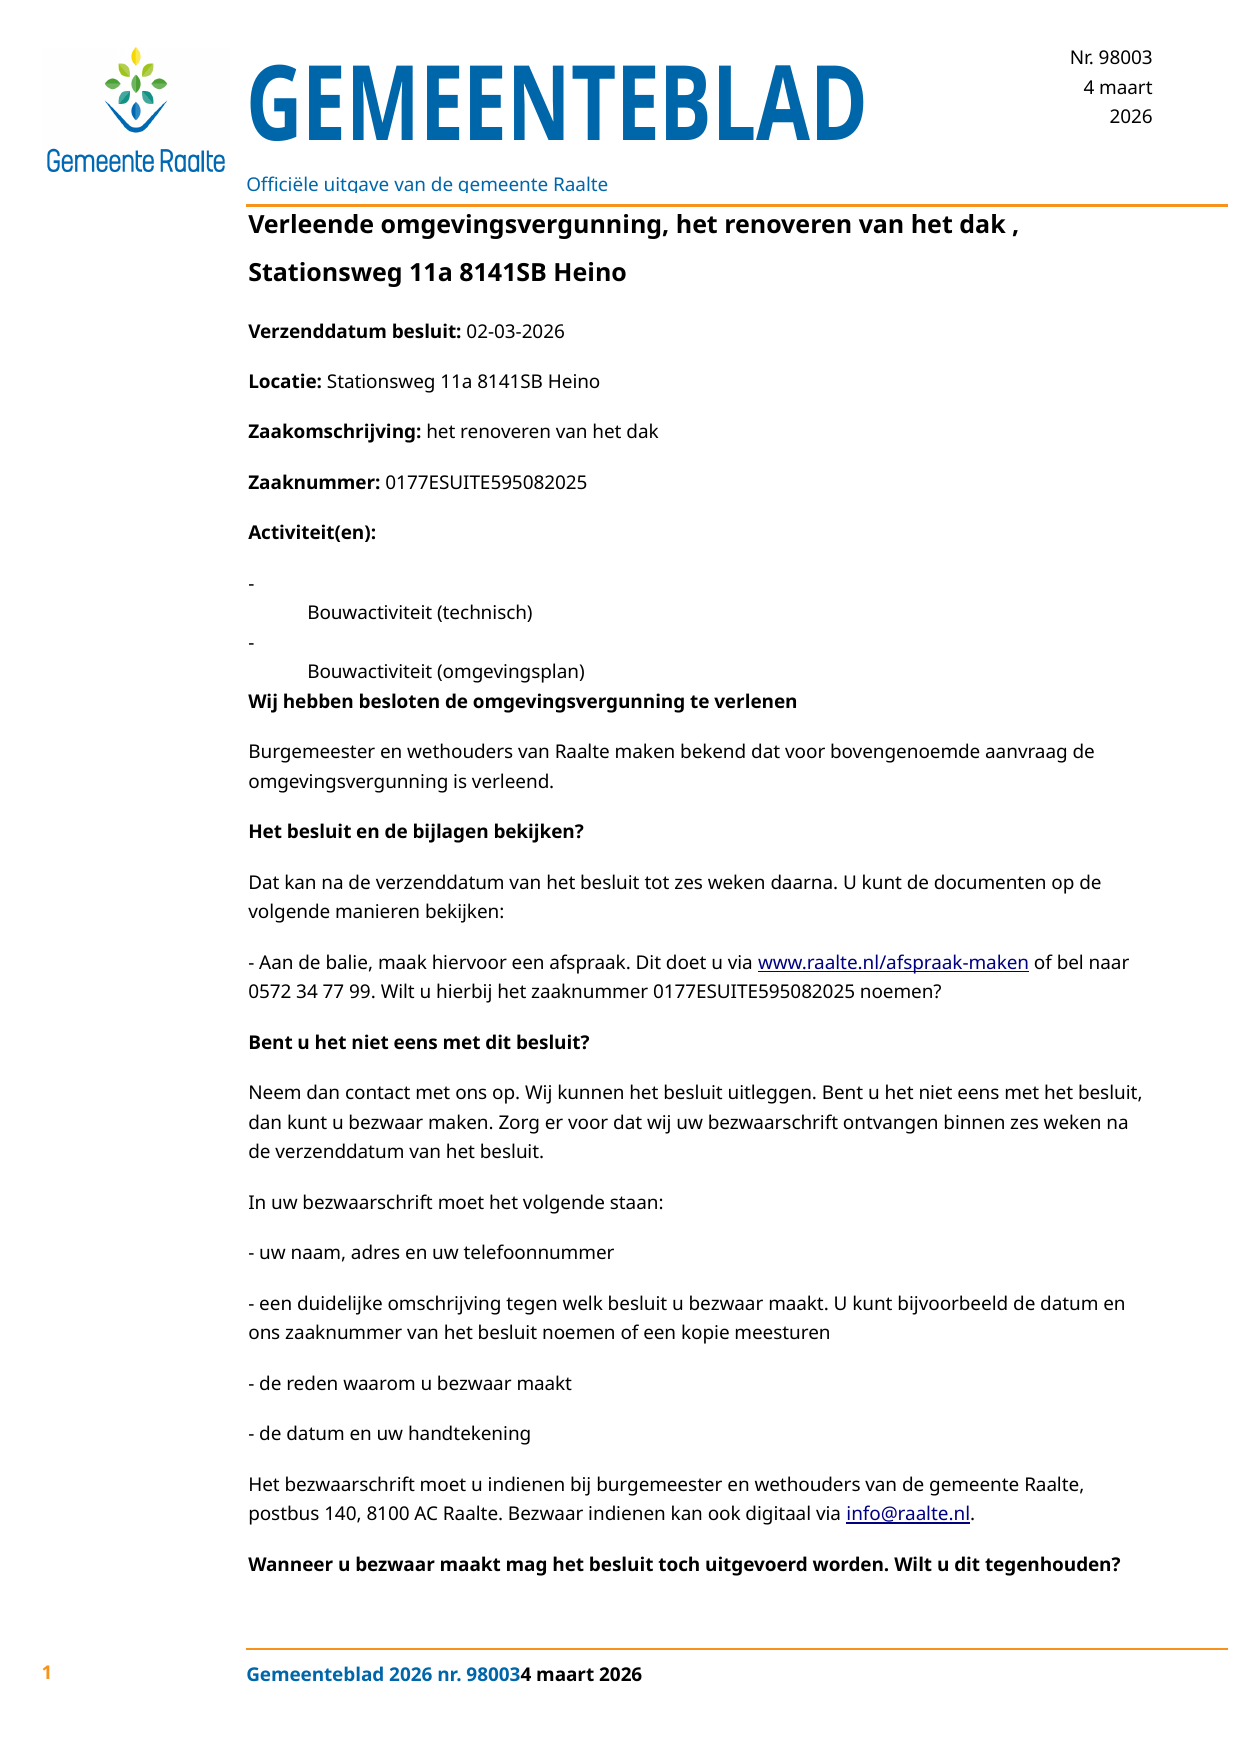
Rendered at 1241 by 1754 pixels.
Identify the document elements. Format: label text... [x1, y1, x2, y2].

text - de reden waarom u bezwaar maakt [248, 1370, 1152, 1396]
text Wij hebben besloten de omgevingsvergunning te verlenen [248, 688, 1152, 714]
text Zaaknummer: 0177ESUITE595082025 [248, 469, 1152, 495]
picture [41, 47, 231, 172]
text Het besluit en de bijlagen bekijken? [248, 819, 1152, 844]
text Het bezwaarschrift moet u indienen bij burgemeester en wethouders van de gemeente Raalte, postbus 140, 8100 AC Raalte. Bezwaar indienen kan ook digitaal via info@raalte.nl. [248, 1471, 1152, 1526]
text - de datum en uw handtekening [248, 1420, 1152, 1446]
text Zaakomschrijving: het renoveren van het dak [248, 419, 1152, 444]
list Bouwactiviteit (technisch) [248, 599, 1152, 625]
text Activiteit(en): [248, 519, 1152, 545]
text Burgemeester en wethouders van Raalte maken bekend dat voor bovengenoemde aanvraag de omgevingsvergunning is verleend. [248, 739, 1152, 794]
text In uw bezwaarschrift moet het volgende staan: [248, 1189, 1152, 1215]
text Verzenddatum besluit: 02-03-2026 [248, 318, 1152, 344]
text - een duidelijke omschrijving tegen welk besluit u bezwaar maakt. U kunt bijvoorbeeld de datum en ons zaaknummer van het besluit noemen of een kopie meesturen [248, 1290, 1152, 1345]
text Dat kan na de verzenddatum van het besluit tot zes weken daarna. U kunt de documenten op de volgende manieren bekijken: [248, 869, 1152, 924]
text - Aan de balie, maak hiervoor een afspraak. Dit doet u via www.raalte.nl/afspraak-maken of bel naar 0572 34 77 99. Wilt u hierbij het zaaknummer 0177ESUITE595082025 noemen? [248, 949, 1152, 1004]
text Locatie: Stationsweg 11a 8141SB Heino [248, 368, 1152, 394]
text - uw naam, adres en uw telefoonnummer [248, 1239, 1152, 1265]
text Bent u het niet eens met dit besluit? [248, 1029, 1152, 1055]
text Wanneer u bezwaar maakt mag het besluit toch uitgevoerd worden. Wilt u dit tegenhouden? [248, 1551, 1152, 1577]
text Neem dan contact met ons op. Wij kunnen het besluit uitleggen. Bent u het niet eens met het besluit, dan kunt u bezwaar maken. Zorg er voor dat wij uw bezwaarschrift ontvangen binnen zes weken na de verzenddatum van het besluit. [248, 1079, 1152, 1164]
list Bouwactiviteit (omgevingsplan) [248, 659, 1152, 684]
text Verleende omgevingsvergunning, het renoveren van het dak , Stationsweg 11a 8141SB Heino [248, 207, 1152, 288]
